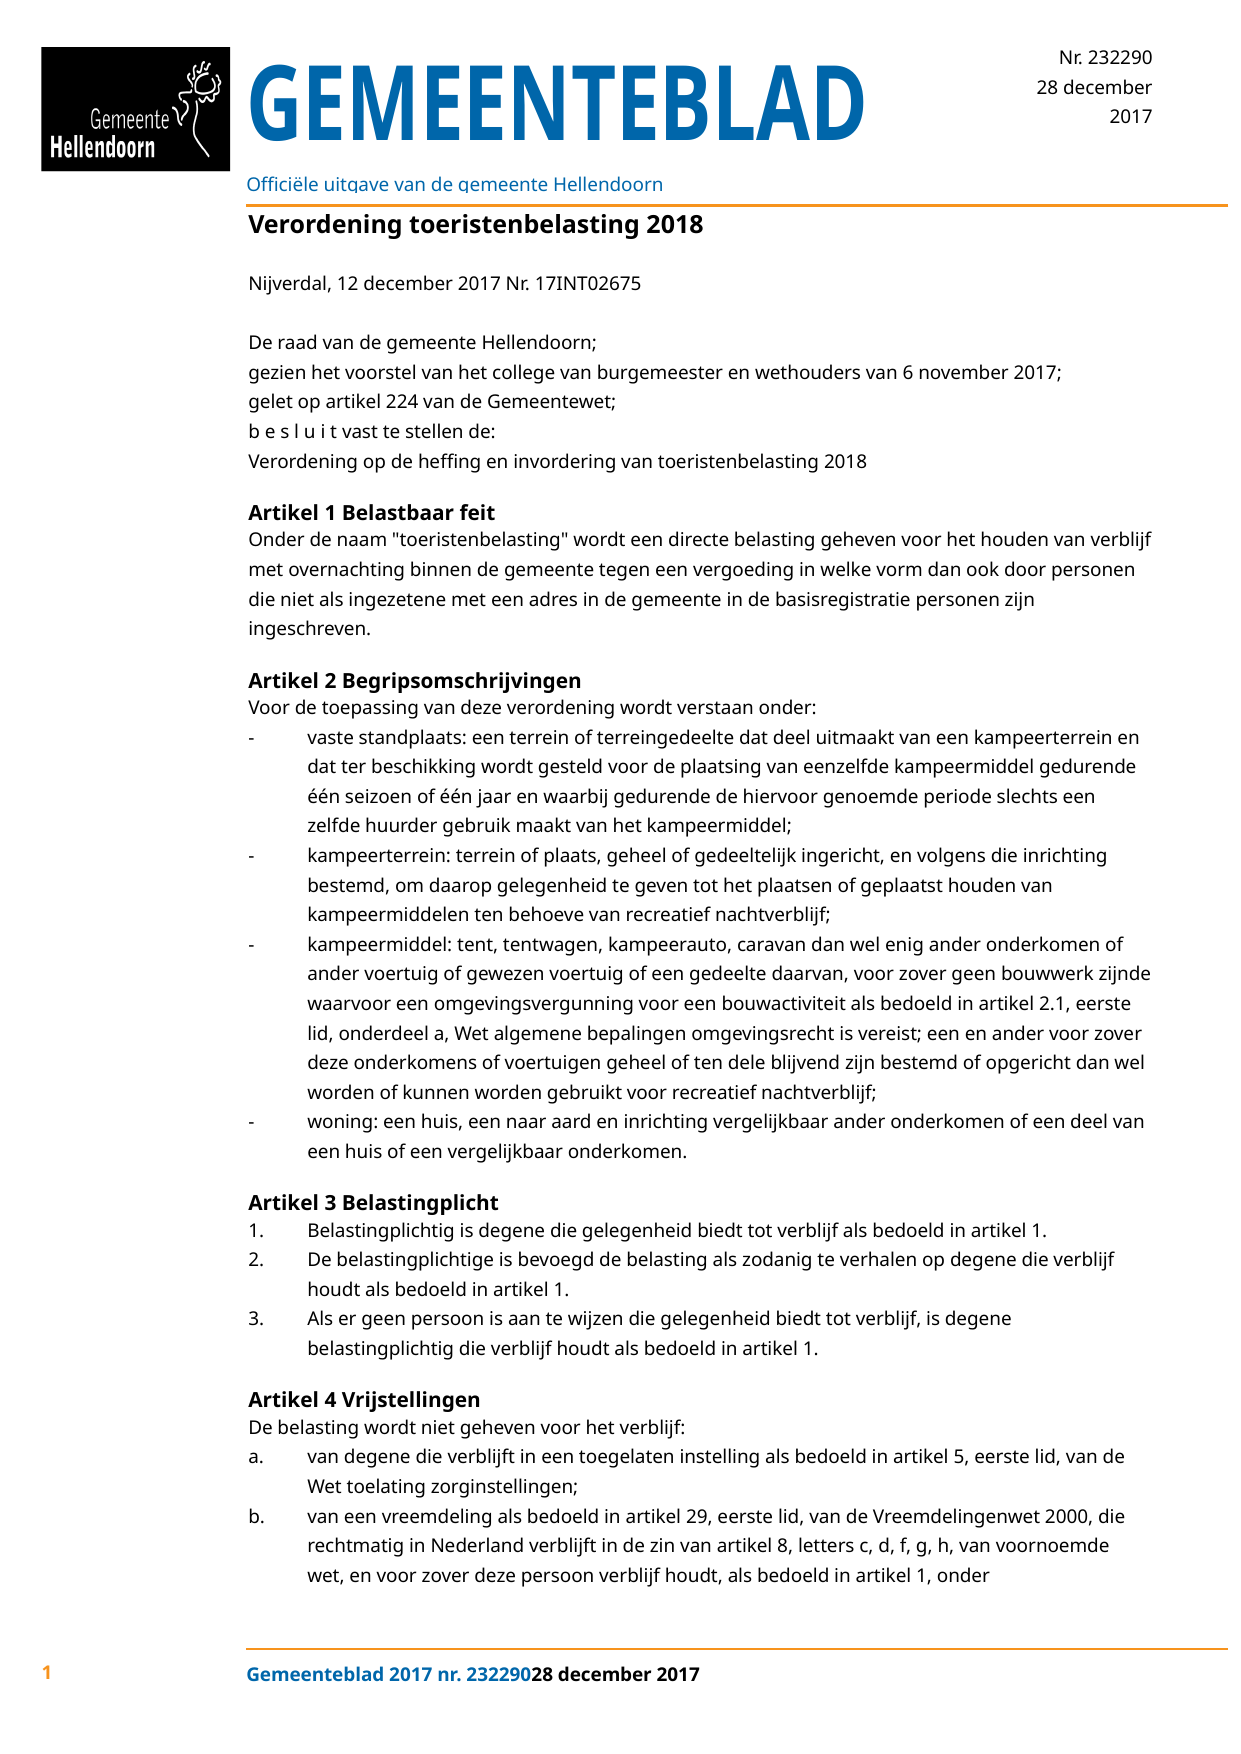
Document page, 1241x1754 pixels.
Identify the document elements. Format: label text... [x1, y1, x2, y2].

list woning: een huis, een naar aard en inrichting vergelijkbaar ander onderkomen of een deel van een huis of een vergelijkbaar onderkomen. [248, 1108, 1152, 1164]
text gelet op artikel 224 van de Gemeentewet; [248, 389, 1152, 414]
text Verordening op de heffing en invordering van toeristenbelasting 2018 [248, 448, 1152, 473]
list Als er geen persoon is aan te wijzen die gelegenheid biedt tot verblijf, is degene belastingplichtig die verblijf houdt als bedoeld in artikel 1. [248, 1306, 1152, 1361]
picture [41, 47, 231, 172]
text Artikel 3 Belastingplicht [248, 1188, 1152, 1217]
text Artikel 4 Vrijstellingen [248, 1386, 1152, 1414]
list De belastingplichtige is bevoegd de belasting als zodanig te verhalen op degene die verblijf houdt als bedoeld in artikel 1. [248, 1246, 1152, 1302]
list van een vreemdeling als bedoeld in artikel 29, eerste lid, van de Vreemdelingenwet 2000, die rechtmatig in Nederland verblijft in de zin van artikel 8, letters c, d, f, g, h, van voornoemde wet, en voor zover deze persoon verblijf houdt, als bedoeld in artikel 1, onder [248, 1503, 1152, 1588]
text Artikel 1 Belastbaar feit [248, 498, 1152, 527]
text Verordening toeristenbelasting 2018 [248, 207, 1152, 241]
text Voor de toepassing van deze verordening wordt verstaan onder: [248, 694, 1152, 720]
text Nijverdal, 12 december 2017 Nr. 17INT02675 [248, 270, 1152, 296]
list van degene die verblijft in een toegelaten instelling als bedoeld in artikel 5, eerste lid, van de Wet toelating zorginstellingen; [248, 1444, 1152, 1499]
text b e s l u i t vast te stellen de: [248, 418, 1152, 444]
text De belasting wordt niet geheven voor het verblijf: [248, 1414, 1152, 1440]
text gezien het voorstel van het college van burgemeester en wethouders van 6 november 2017; [248, 359, 1152, 385]
list vaste standplaats: een terrein of terreingedeelte dat deel uitmaakt van een kampeerterrein en dat ter beschikking wordt gesteld voor de plaatsing van eenzelfde kampeermiddel gedurende één seizoen of één jaar en waarbij gedurende de hiervoor genoemde periode slechts een zelfde huurder gebruik maakt van het kampeermiddel; [248, 724, 1152, 838]
text Onder de naam "toeristenbelasting" wordt een directe belasting geheven voor het houden van verblijf met overnachting binnen de gemeente tegen een vergoeding in welke vorm dan ook door personen die niet als ingezetene met een adres in de gemeente in de basisregistratie personen zijn ingeschreven. [248, 527, 1152, 641]
list Belastingplichtig is degene die gelegenheid biedt tot verblijf als bedoeld in artikel 1. [248, 1217, 1152, 1243]
list kampeermiddel: tent, tentwagen, kampeerauto, caravan dan wel enig ander onderkomen of ander voertuig of gewezen voertuig of een gedeelte daarvan, voor zover geen bouwwerk zijnde waarvoor een omgevingsvergunning voor een bouwactiviteit als bedoeld in artikel 2.1, eerste lid, onderdeel a, Wet algemene bepalingen omgevingsrecht is vereist; een en ander voor zover deze onderkomens of voertuigen geheel of ten dele blijvend zijn bestemd of opgericht dan wel worden of kunnen worden gebruikt voor recreatief nachtverblijf; [248, 931, 1152, 1104]
text Artikel 2 Begripsomschrijvingen [248, 666, 1152, 694]
list kampeerterrein: terrein of plaats, geheel of gedeeltelijk ingericht, en volgens die inrichting bestemd, om daarop gelegenheid te geven tot het plaatsen of geplaatst houden van kampeermiddelen ten behoeve van recreatief nachtverblijf; [248, 842, 1152, 927]
text De raad van de gemeente Hellendoorn; [248, 329, 1152, 355]
